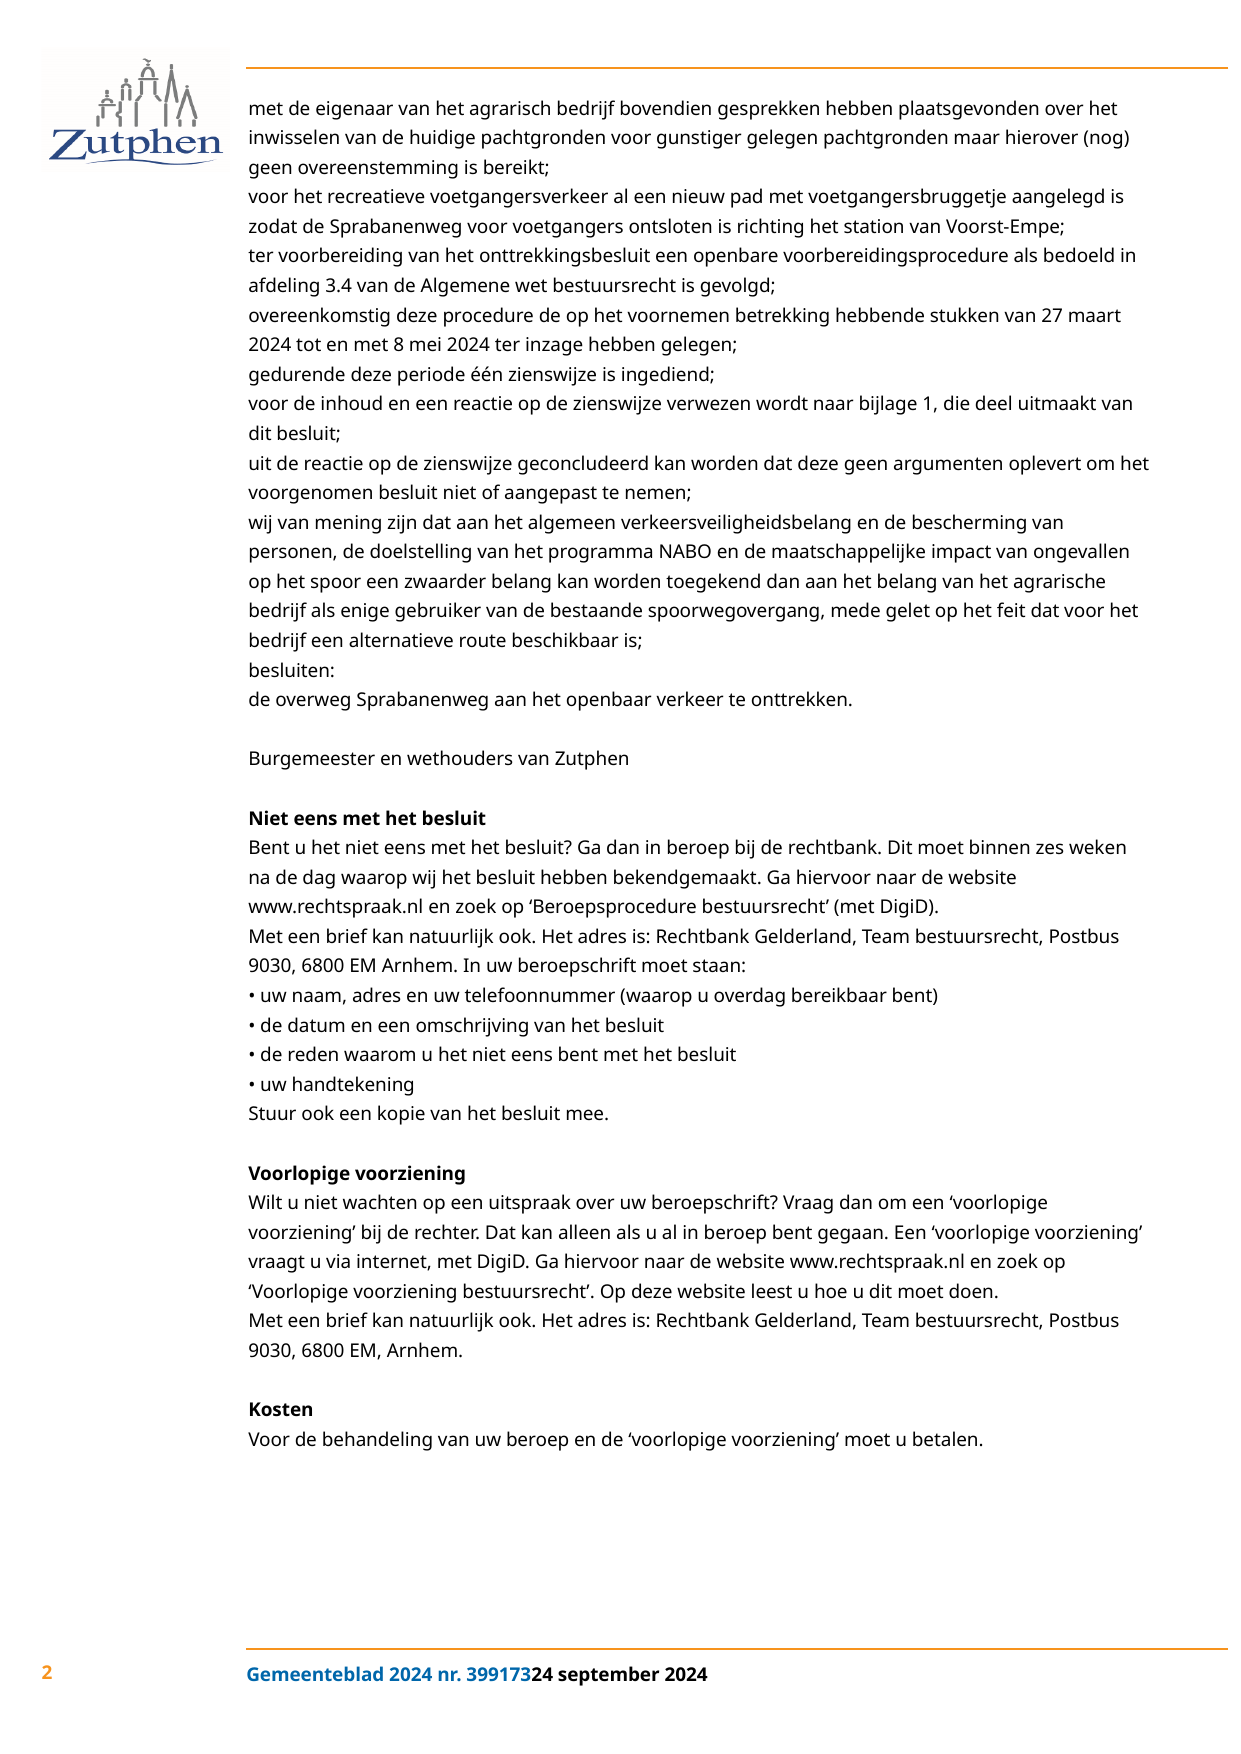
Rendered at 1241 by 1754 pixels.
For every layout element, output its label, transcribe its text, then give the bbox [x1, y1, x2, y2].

text • uw handtekening [248, 1071, 1152, 1097]
text Met een brief kan natuurlijk ook. Het adres is: Rechtbank Gelderland, Team bestuursrecht, Postbus 9030, 6800 EM, Arnhem. [248, 1308, 1152, 1363]
text ter voorbereiding van het onttrekkingsbesluit een openbare voorbereidingsprocedure als bedoeld in afdeling 3.4 van de Algemene wet bestuursrecht is gevolgd; [248, 243, 1152, 298]
text besluiten: [248, 657, 1152, 683]
text overeenkomstig deze procedure de op het voornemen betrekking hebbende stukken van 27 maart 2024 tot en met 8 mei 2024 ter inzage hebben gelegen; [248, 302, 1152, 357]
text met de eigenaar van het agrarisch bedrijf bovendien gesprekken hebben plaatsgevonden over het inwisselen van de huidige pachtgronden voor gunstiger gelegen pachtgronden maar hierover (nog) geen overeenstemming is bereikt; [248, 95, 1152, 180]
text gedurende deze periode één zienswijze is ingediend; [248, 361, 1152, 387]
text uit de reactie op de zienswijze geconcludeerd kan worden dat deze geen argumenten oplevert om het voorgenomen besluit niet of aangepast te nemen; [248, 450, 1152, 505]
text Wilt u niet wachten op een uitspraak over uw beroepschrift? Vraag dan om een ‘voorlopige voorziening’ bij de rechter. Dat kan alleen als u al in beroep bent gegaan. Een ‘voorlopige voorziening’ vraagt u via internet, met DigiD. Ga hiervoor naar de website www.rechtspraak.nl en zoek op ‘Voorlopige voorziening bestuursrecht’. Op deze website leest u hoe u dit moet doen. [248, 1189, 1152, 1304]
text • de reden waarom u het niet eens bent met het besluit [248, 1041, 1152, 1067]
text Voor de behandeling van uw beroep en de ‘voorlopige voorziening’ moet u betalen. [248, 1426, 1152, 1452]
text de overweg Sprabanenweg aan het openbaar verkeer te onttrekken. [248, 686, 1152, 712]
text Niet eens met het besluit [248, 805, 1152, 831]
text Burgemeester en wethouders van Zutphen [248, 746, 1152, 771]
text Stuur ook een kopie van het besluit mee. [248, 1101, 1152, 1126]
text Voorlopige voorziening [248, 1160, 1152, 1186]
text voor het recreatieve voetgangersverkeer al een nieuw pad met voetgangersbruggetje aangelegd is zodat de Sprabanenweg voor voetgangers ontsloten is richting het station van Voorst-Empe; [248, 183, 1152, 239]
text Bent u het niet eens met het besluit? Ga dan in beroep bij de rechtbank. Dit moet binnen zes weken na de dag waarop wij het besluit hebben bekendgemaakt. Ga hiervoor naar de website www.rechtspraak.nl en zoek op ‘Beroepsprocedure bestuursrecht’ (met DigiD). [248, 834, 1152, 919]
text • de datum en een omschrijving van het besluit [248, 1012, 1152, 1038]
text wij van mening zijn dat aan het algemeen verkeersveiligheidsbelang en de bescherming van personen, de doelstelling van het programma NABO en de maatschappelijke impact van ongevallen op het spoor een zwaarder belang kan worden toegekend dan aan het belang van het agrarische bedrijf als enige gebruiker van de bestaande spoorwegovergang, mede gelet op het feit dat voor het bedrijf een alternatieve route beschikbaar is; [248, 509, 1152, 653]
text • uw naam, adres en uw telefoonnummer (waarop u overdag bereikbaar bent) [248, 982, 1152, 1008]
picture [41, 47, 231, 172]
text Met een brief kan natuurlijk ook. Het adres is: Rechtbank Gelderland, Team bestuursrecht, Postbus 9030, 6800 EM Arnhem. In uw beroepschrift moet staan: [248, 923, 1152, 978]
text Kosten [248, 1396, 1152, 1422]
text voor de inhoud en een reactie op de zienswijze verwezen wordt naar bijlage 1, die deel uitmaakt van dit besluit; [248, 391, 1152, 446]
